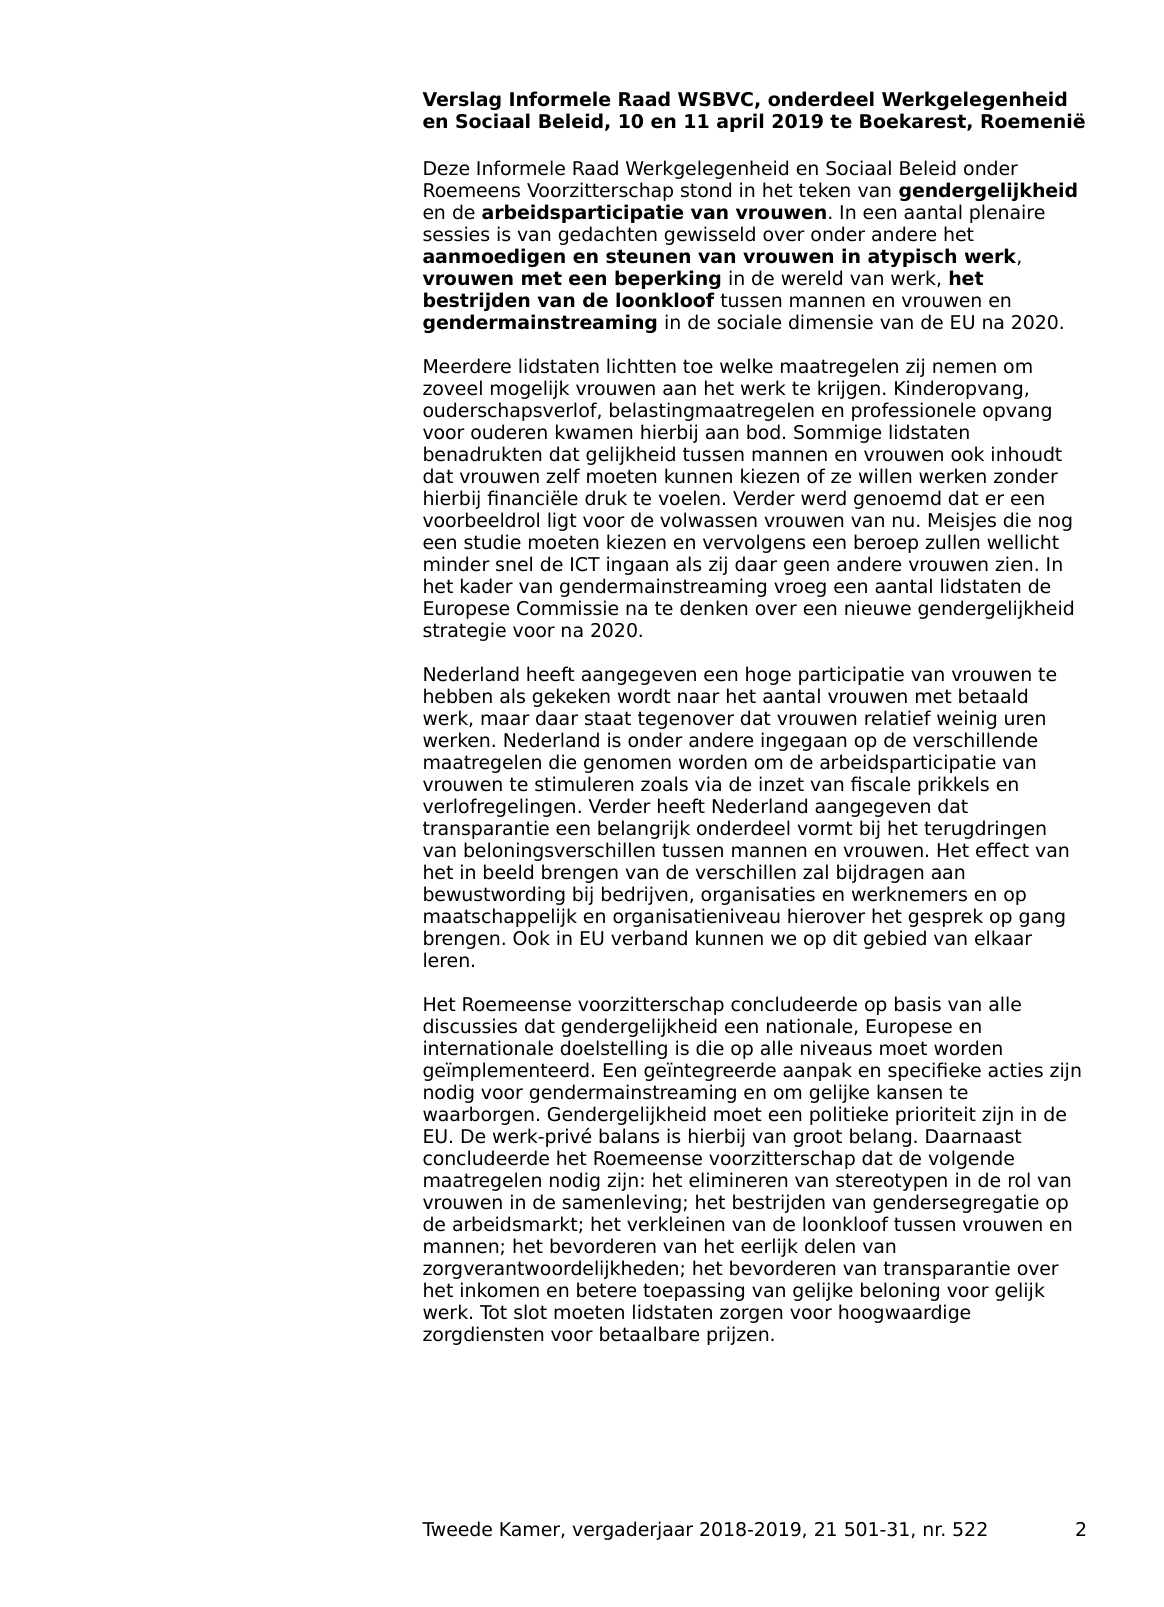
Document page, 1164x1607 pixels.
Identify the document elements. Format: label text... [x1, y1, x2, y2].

text Meerdere lidstaten lichtten toe welke maatregelen zij nemen om zoveel mogelijk vrouwen aan het werk te krijgen. Kinderopvang, ouderschapsverlof, belastingmaatregelen en professionele opvang voor ouderen kwamen hierbij aan bod. Sommige lidstaten benadrukten dat gelijkheid tussen mannen en vrouwen ook inhoudt dat vrouwen zelf moeten kunnen kiezen of ze willen werken zonder hierbij financiële druk te voelen. Verder werd genoemd dat er een voorbeeldrol ligt voor de volwassen vrouwen van nu. Meisjes die nog een studie moeten kiezen en vervolgens een beroep zullen wellicht minder snel de ICT ingaan als zij daar geen andere vrouwen zien. In het kader van gendermainstreaming vroeg een aantal lidstaten de Europese Commissie na te denken over een nieuwe gendergelijkheid strategie voor na 2020. [422, 356, 1087, 642]
subtitle Verslag Informele Raad WSBVC, onderdeel Werkgelegenheid en Sociaal Beleid, 10 en 11 april 2019 te Boekarest, Roemenië [422, 89, 1087, 133]
text Deze Informele Raad Werkgelegenheid en Sociaal Beleid onder Roemeens Voorzitterschap stond in het teken van gendergelijkheid en de arbeidsparticipatie van vrouwen. In een aantal plenaire sessies is van gedachten gewisseld over onder andere het aanmoedigen en steunen van vrouwen in atypisch werk, vrouwen met een beperking in de wereld van werk, het bestrijden van de loonkloof tussen mannen en vrouwen en gendermainstreaming in de sociale dimensie van de EU na 2020. [422, 158, 1087, 334]
text Het Roemeense voorzitterschap concludeerde op basis van alle discussies dat gendergelijkheid een nationale, Europese en internationale doelstelling is die op alle niveaus moet worden geïmplementeerd. Een geïntegreerde aanpak en specifieke acties zijn nodig voor gendermainstreaming en om gelijke kansen te waarborgen. Gendergelijkheid moet een politieke prioriteit zijn in de EU. De werk-privé balans is hierbij van groot belang. Daarnaast concludeerde het Roemeense voorzitterschap dat de volgende maatregelen nodig zijn: het elimineren van stereotypen in de rol van vrouwen in de samenleving; het bestrijden van gendersegregatie op de arbeidsmarkt; het verkleinen van de loonkloof tussen vrouwen en mannen; het bevorderen van het eerlijk delen van zorgverantwoordelijkheden; het bevorderen van transparantie over het inkomen en betere toepassing van gelijke beloning voor gelijk werk. Tot slot moeten lidstaten zorgen voor hoogwaardige zorgdiensten voor betaalbare prijzen. [422, 994, 1087, 1346]
text Nederland heeft aangegeven een hoge participatie van vrouwen te hebben als gekeken wordt naar het aantal vrouwen met betaald werk, maar daar staat tegenover dat vrouwen relatief weinig uren werken. Nederland is onder andere ingegaan op de verschillende maatregelen die genomen worden om de arbeidsparticipatie van vrouwen te stimuleren zoals via de inzet van fiscale prikkels en verlofregelingen. Verder heeft Nederland aangegeven dat transparantie een belangrijk onderdeel vormt bij het terugdringen van beloningsverschillen tussen mannen en vrouwen. Het effect van het in beeld brengen van de verschillen zal bijdragen aan bewustwording bij bedrijven, organisaties en werknemers en op maatschappelijk en organisatieniveau hierover het gesprek op gang brengen. Ook in EU verband kunnen we op dit gebied van elkaar leren. [422, 664, 1087, 972]
